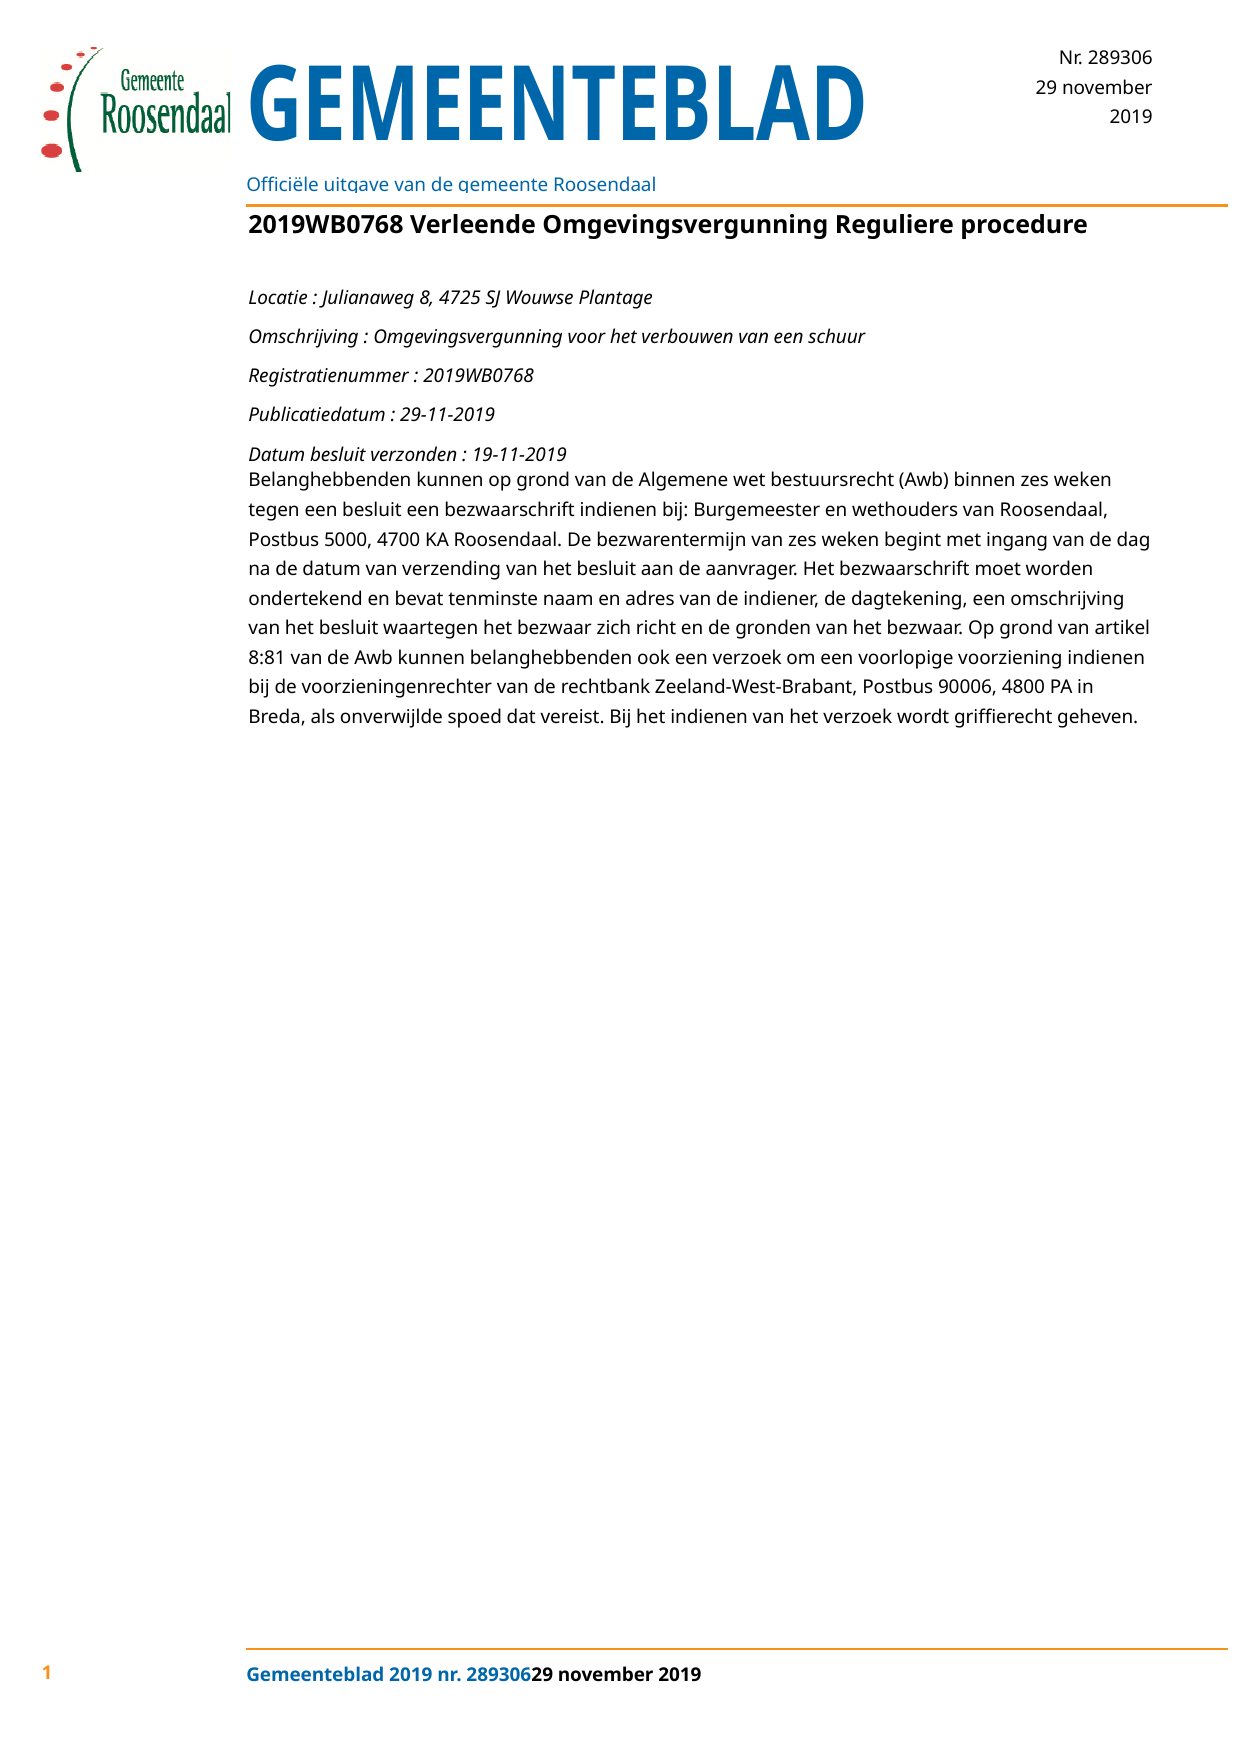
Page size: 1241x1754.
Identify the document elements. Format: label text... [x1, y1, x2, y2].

text Datum besluit verzonden : 19-11-2019 [248, 441, 1152, 467]
text Omschrijving : Omgevingsvergunning voor het verbouwen van een schuur [248, 323, 1152, 349]
text 2019WB0768 Verleende Omgevingsvergunning Reguliere procedure [248, 207, 1152, 241]
text Publicatiedatum : 29-11-2019 [248, 402, 1152, 427]
text Registratienummer : 2019WB0768 [248, 362, 1152, 388]
text Belanghebbenden kunnen op grond van de Algemene wet bestuursrecht (Awb) binnen zes weken tegen een besluit een bezwaarschrift indienen bij: Burgemeester en wethouders van Roosendaal, Postbus 5000, 4700 KA Roosendaal. De bezwarentermijn van zes weken begint met ingang van de dag na de datum van verzending van het besluit aan de aanvrager. Het bezwaarschrift moet worden ondertekend en bevat tenminste naam en adres van de indiener, de dagtekening, een omschrijving van het besluit waartegen het bezwaar zich richt en de gronden van het bezwaar. Op grond van artikel 8:81 van de Awb kunnen belanghebbenden ook een verzoek om een voorlopige voorziening indienen bij de voorzieningenrechter van de rechtbank Zeeland-West-Brabant, Postbus 90006, 4800 PA in Breda, als onverwijlde spoed dat vereist. Bij het indienen van het verzoek wordt griffierecht geheven. [248, 467, 1152, 729]
picture [41, 47, 231, 172]
text Locatie : Julianaweg 8, 4725 SJ Wouwse Plantage [248, 284, 1152, 309]
